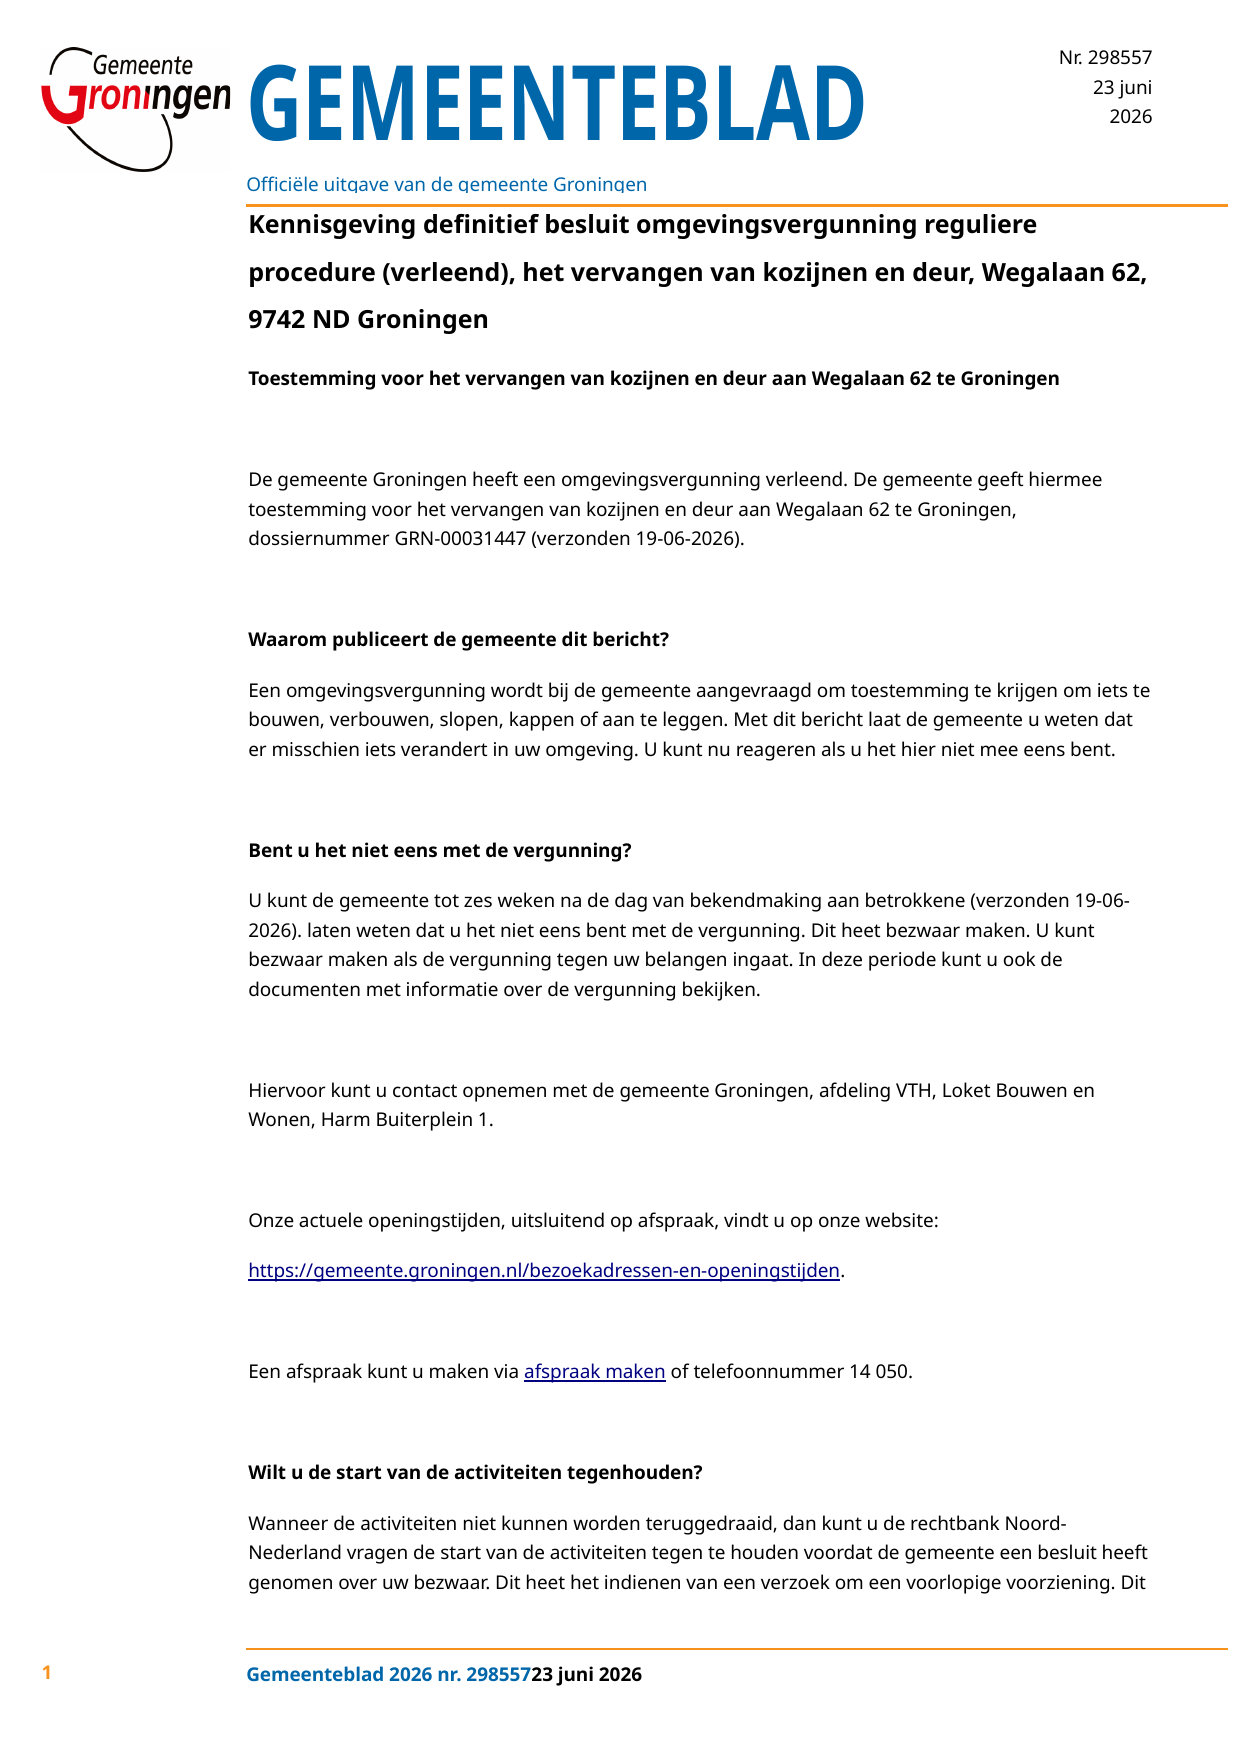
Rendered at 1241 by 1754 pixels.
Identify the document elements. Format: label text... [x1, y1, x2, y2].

text Onze actuele openingstijden, uitsluitend op afspraak, vindt u op onze website: [248, 1207, 1152, 1233]
text Waarom publiceert de gemeente dit bericht? [248, 626, 1152, 652]
text Bent u het niet eens met de vergunning? [248, 837, 1152, 862]
text De gemeente Groningen heeft een omgevingsvergunning verleend. De gemeente geeft hiermee toestemming voor het vervangen van kozijnen en deur aan Wegalaan 62 te Groningen, dossiernummer GRN-00031447 (verzonden 19-06-2026). [248, 466, 1152, 551]
text Toestemming voor het vervangen van kozijnen en deur aan Wegalaan 62 te Groningen [248, 366, 1152, 391]
text Kennisgeving definitief besluit omgevingsvergunning reguliere procedure (verleend), het vervangen van kozijnen en deur, Wegalaan 62, 9742 ND Groningen [248, 207, 1152, 336]
picture [41, 47, 231, 172]
text Een omgevingsvergunning wordt bij de gemeente aangevraagd om toestemming te krijgen om iets te bouwen, verbouwen, slopen, kappen of aan te leggen. Met dit bericht laat de gemeente u weten dat er misschien iets verandert in uw omgeving. U kunt nu reageren als u het hier niet mee eens bent. [248, 677, 1152, 762]
text Een afspraak kunt u maken via afspraak maken of telefoonnummer 14 050. [248, 1358, 1152, 1384]
text Wanneer de activiteiten niet kunnen worden teruggedraaid, dan kunt u de rechtbank Noord-Nederland vragen de start van de activiteiten tegen te houden voordat de gemeente een besluit heeft genomen over uw bezwaar. Dit heet het indienen van een verzoek om een voorlopige voorziening. Dit [248, 1510, 1152, 1594]
text Wilt u de start van de activiteiten tegenhouden? [248, 1459, 1152, 1485]
text https://gemeente.groningen.nl/bezoekadressen-en-openingstijden. [248, 1258, 1152, 1283]
text U kunt de gemeente tot zes weken na de dag van bekendmaking aan betrokkene (verzonden 19-06-2026). laten weten dat u het niet eens bent met de vergunning. Dit heet bezwaar maken. U kunt bezwaar maken als de vergunning tegen uw belangen ingaat. In deze periode kunt u ook de documenten met informatie over de vergunning bekijken. [248, 887, 1152, 1002]
text Hiervoor kunt u contact opnemen met de gemeente Groningen, afdeling VTH, Loket Bouwen en Wonen, Harm Buiterplein 1. [248, 1077, 1152, 1132]
